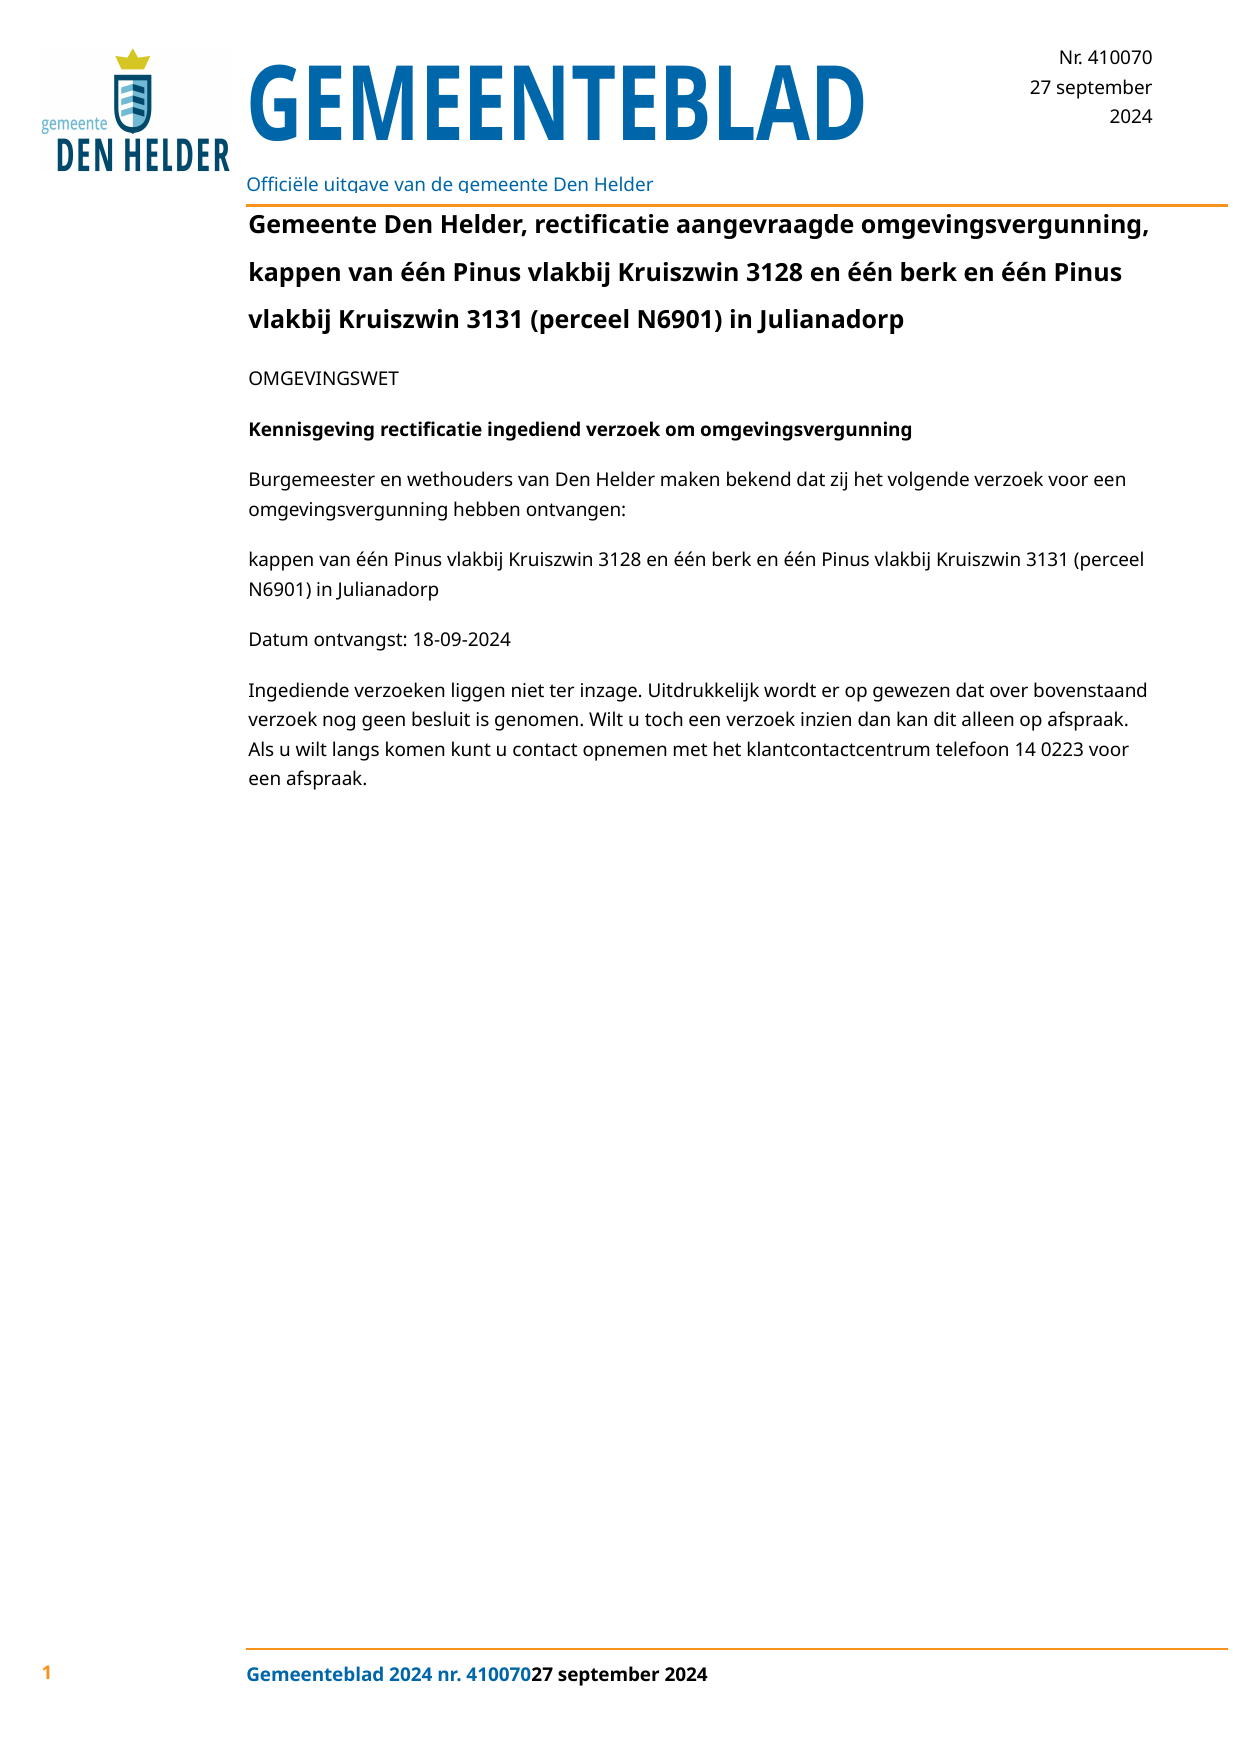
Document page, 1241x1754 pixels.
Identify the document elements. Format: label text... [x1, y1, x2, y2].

text Gemeente Den Helder, rectificatie aangevraagde omgevingsvergunning, kappen van één Pinus vlakbij Kruiszwin 3128 en één berk en één Pinus vlakbij Kruiszwin 3131 (perceel N6901) in Julianadorp [248, 207, 1152, 336]
picture [182, 144, 187, 165]
text Burgemeester en wethouders van Den Helder maken bekend dat zij het volgende verzoek voor een omgevingsvergunning hebben ontvangen: [248, 466, 1152, 522]
text kappen van één Pinus vlakbij Kruiszwin 3128 en één berk en één Pinus vlakbij Kruiszwin 3131 (perceel N6901) in Julianadorp [248, 546, 1152, 602]
picture [100, 154, 106, 172]
text Ingediende verzoeken liggen niet ter inzage. Uitdrukkelijk wordt er op gewezen dat over bovenstaand verzoek nog geen besluit is genomen. Wilt u toch een verzoek inzien dan kan dit alleen op afspraak. Als u wilt langs komen kunt u contact opnemen met het klantcontactcentrum telefoon 14 0223 voor een afspraak. [248, 677, 1152, 791]
text OMGEVINGSWET [248, 366, 1152, 391]
picture [130, 157, 135, 172]
text Kennisgeving rectificatie ingediend verzoek om omgevingsvergunning [248, 416, 1152, 442]
picture [220, 160, 224, 172]
text Datum ontvangst: 18-09-2024 [248, 626, 1152, 652]
picture [41, 47, 231, 172]
picture [63, 144, 68, 165]
